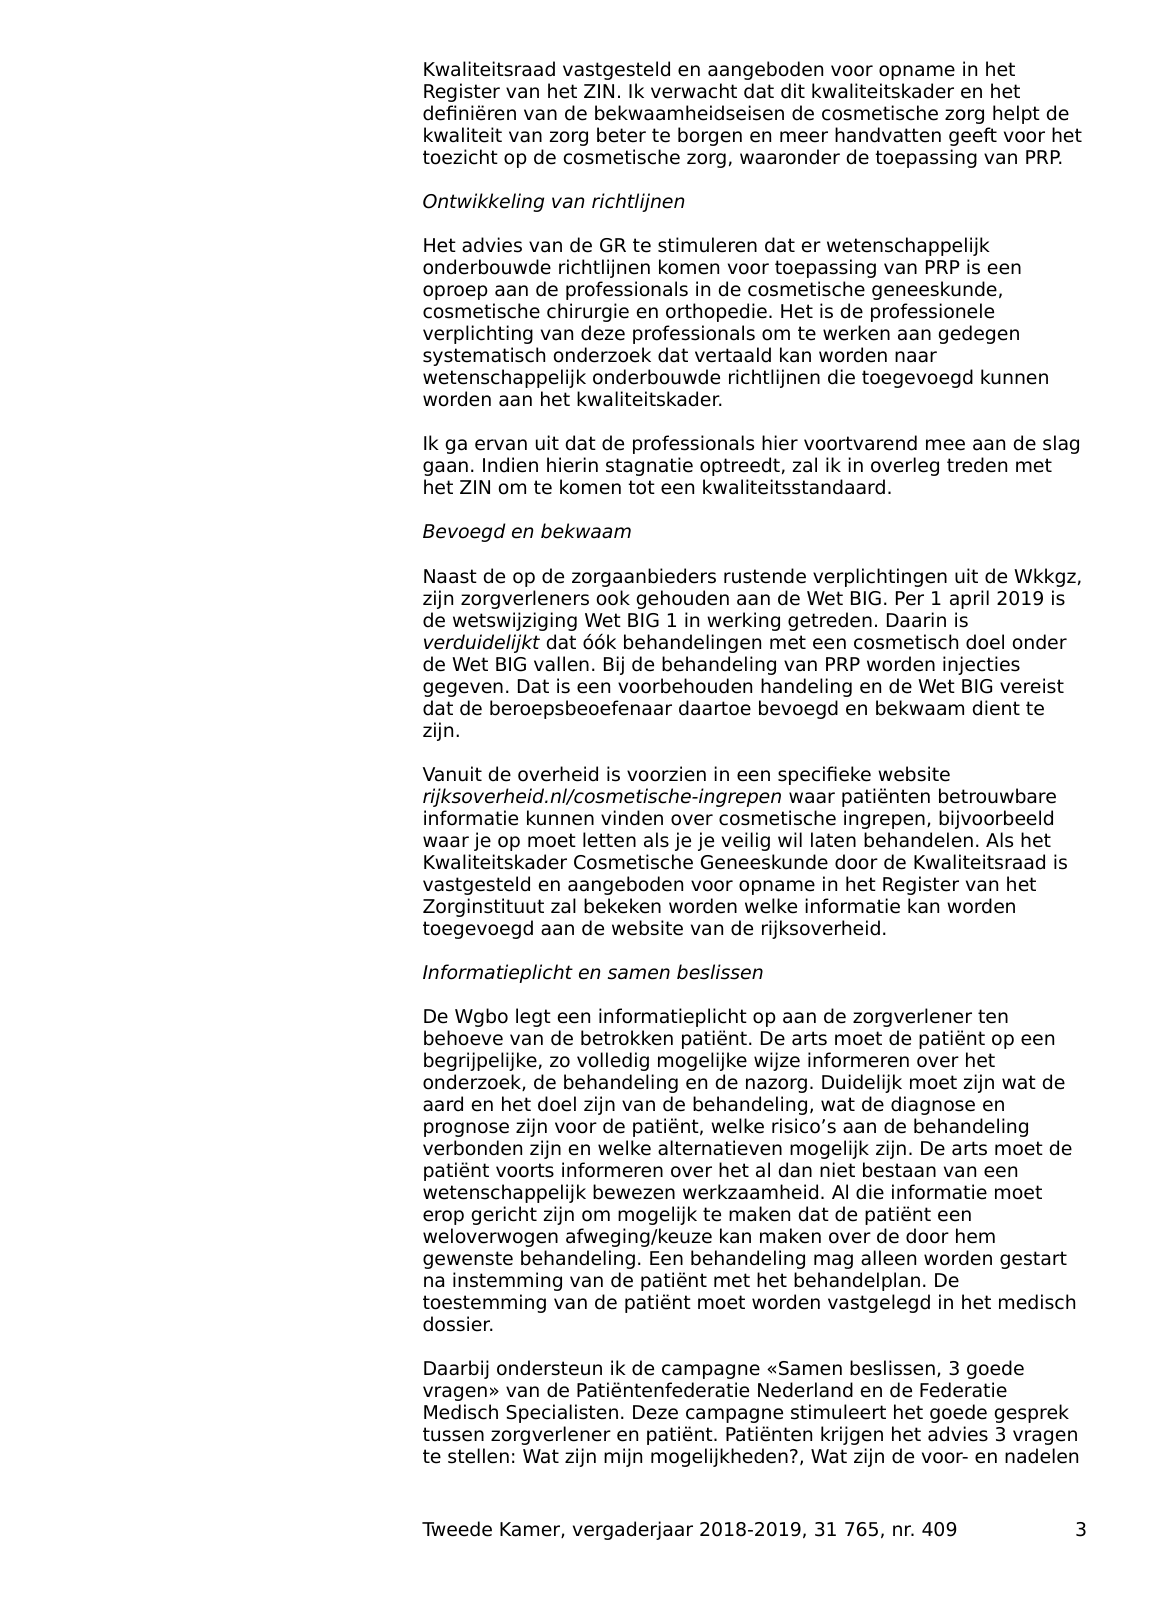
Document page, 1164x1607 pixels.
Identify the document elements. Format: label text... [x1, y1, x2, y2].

text Daarbij ondersteun ik de campagne «Samen beslissen, 3 goede vragen» van de Patiëntenfederatie Nederland en de Federatie Medisch Specialisten. Deze campagne stimuleert het goede gesprek tussen zorgverlener en patiënt. Patiënten krijgen het advies 3 vragen te stellen: Wat zijn mijn mogelijkheden?, Wat zijn de voor- en nadelen [422, 1358, 1087, 1468]
text De Wgbo legt een informatieplicht op aan de zorgverlener ten behoeve van de betrokken patiënt. De arts moet de patiënt op een begrijpelijke, zo volledig mogelijke wijze informeren over het onderzoek, de behandeling en de nazorg. Duidelijk moet zijn wat de aard en het doel zijn van de behandeling, wat de diagnose en prognose zijn voor de patiënt, welke risico’s aan de behandeling verbonden zijn en welke alternatieven mogelijk zijn. De arts moet de patiënt voorts informeren over het al dan niet bestaan van een wetenschappelijk bewezen werkzaamheid. Al die informatie moet erop gericht zijn om mogelijk te maken dat de patiënt een weloverwogen afweging/keuze kan maken over de door hem gewenste behandeling. Een behandeling mag alleen worden gestart na instemming van de patiënt met het behandelplan. De toestemming van de patiënt moet worden vastgelegd in het medisch dossier. [422, 1006, 1087, 1336]
text Kwaliteitsraad vastgesteld en aangeboden voor opname in het Register van het ZIN. Ik verwacht dat dit kwaliteitskader en het definiëren van de bekwaamheidseisen de cosmetische zorg helpt de kwaliteit van zorg beter te borgen en meer handvatten geeft voor het toezicht op de cosmetische zorg, waaronder de toepassing van PRP. [422, 59, 1087, 169]
text Naast de op de zorgaanbieders rustende verplichtingen uit de Wkkgz, zijn zorgverleners ook gehouden aan de Wet BIG. Per 1 april 2019 is de wetswijziging Wet BIG 1 in werking getreden. Daarin is verduidelijkt dat óók behandelingen met een cosmetisch doel onder de Wet BIG vallen. Bij de behandeling van PRP worden injecties gegeven. Dat is een voorbehouden handeling en de Wet BIG vereist dat de beroepsbeoefenaar daartoe bevoegd en bekwaam dient te zijn. [422, 566, 1087, 741]
text Ik ga ervan uit dat de professionals hier voortvarend mee aan de slag gaan. Indien hierin stagnatie optreedt, zal ik in overleg treden met het ZIN om te komen tot een kwaliteitsstandaard. [422, 433, 1087, 499]
subtitle Informatieplicht en samen beslissen [422, 962, 1087, 984]
text Vanuit de overheid is voorzien in een specifieke website rijksoverheid.nl/cosmetische-ingrepen waar patiënten betrouwbare informatie kunnen vinden over cosmetische ingrepen, bijvoorbeeld waar je op moet letten als je je veilig wil laten behandelen. Als het Kwaliteitskader Cosmetische Geneeskunde door de Kwaliteitsraad is vastgesteld en aangeboden voor opname in het Register van het Zorginstituut zal bekeken worden welke informatie kan worden toegevoegd aan de website van de rijksoverheid. [422, 764, 1087, 939]
subtitle Bevoegd en bekwaam [422, 521, 1087, 543]
subtitle Ontwikkeling van richtlijnen [422, 191, 1087, 213]
text Het advies van de GR te stimuleren dat er wetenschappelijk onderbouwde richtlijnen komen voor toepassing van PRP is een oproep aan de professionals in de cosmetische geneeskunde, cosmetische chirurgie en orthopedie. Het is de professionele verplichting van deze professionals om te werken aan gedegen systematisch onderzoek dat vertaald kan worden naar wetenschappelijk onderbouwde richtlijnen die toegevoegd kunnen worden aan het kwaliteitskader. [422, 235, 1087, 411]
